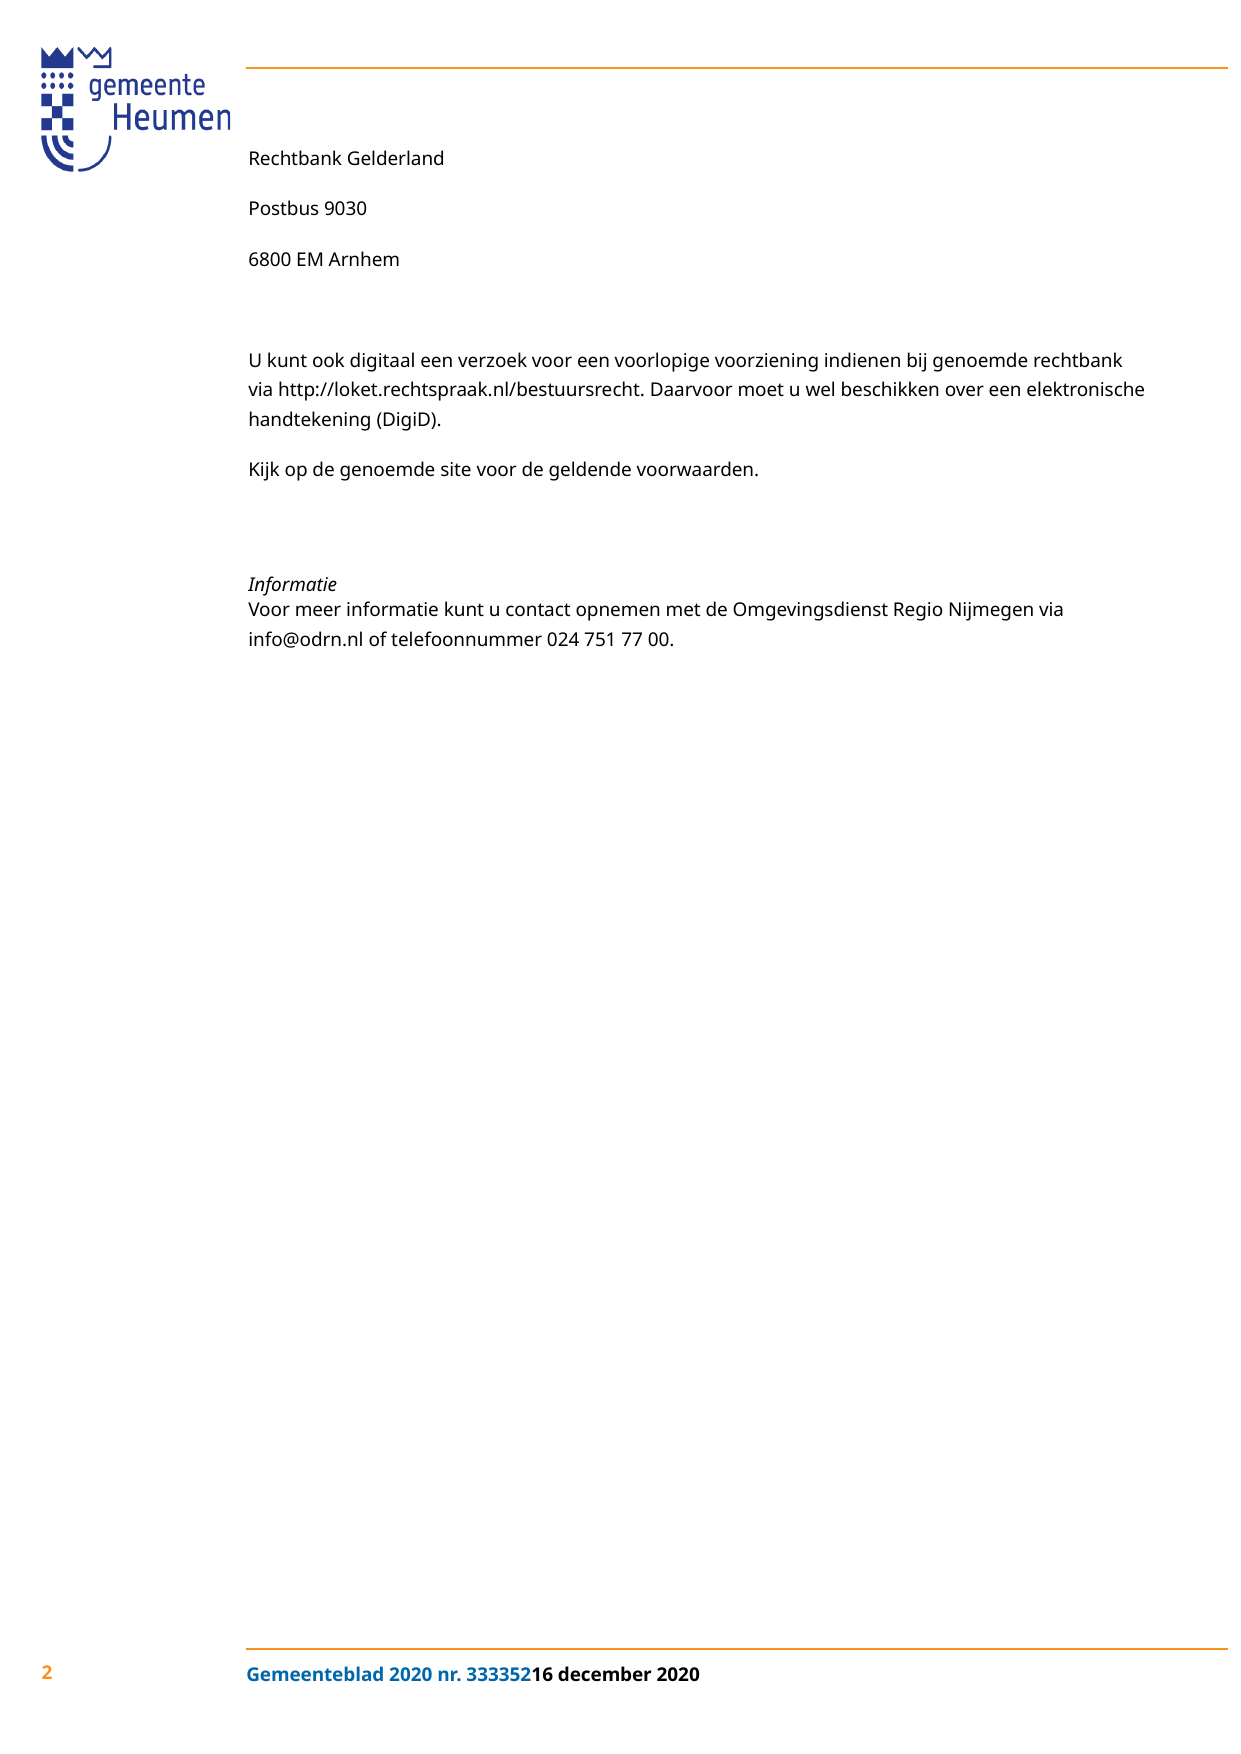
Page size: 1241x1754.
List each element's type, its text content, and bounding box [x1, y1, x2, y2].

text Informatie [248, 571, 1152, 597]
text Rechtbank Gelderland [248, 145, 1152, 171]
picture [41, 47, 231, 172]
text Kijk op de genoemde site voor de geldende voorwaarden. [248, 456, 1152, 482]
text Postbus 9030 [248, 196, 1152, 221]
text Voor meer informatie kunt u contact opnemen met de Omgevingsdienst Regio Nijmegen via info@odrn.nl of telefoonnummer 024 751 77 00. [248, 597, 1152, 652]
text U kunt ook digitaal een verzoek voor een voorlopige voorziening indienen bij genoemde rechtbank via http://loket.rechtspraak.nl/bestuursrecht. Daarvoor moet u wel beschikken over een elektronische handtekening (DigiD). [248, 347, 1152, 432]
text 6800 EM Arnhem [248, 246, 1152, 272]
